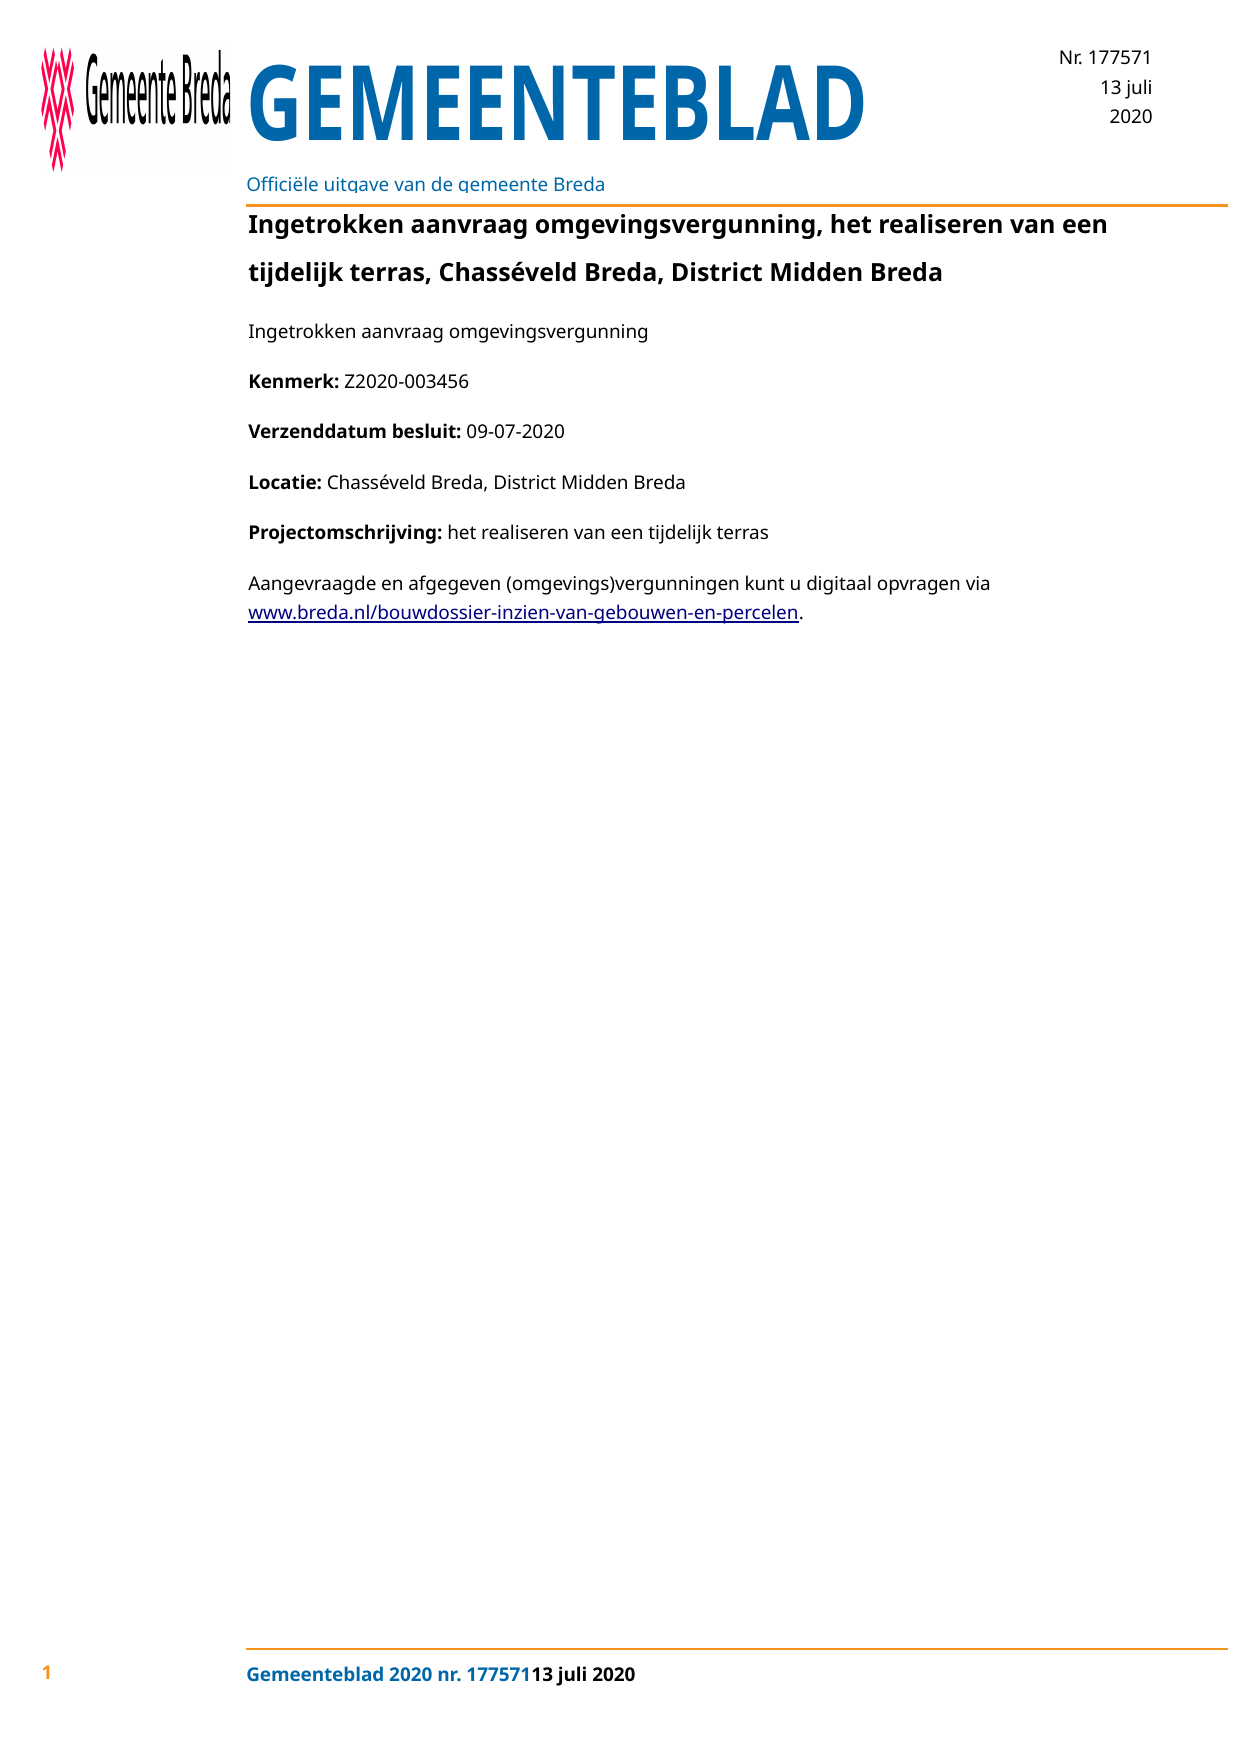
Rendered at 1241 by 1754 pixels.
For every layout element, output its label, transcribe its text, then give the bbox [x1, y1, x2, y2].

text Locatie: Chasséveld Breda, District Midden Breda [248, 469, 1152, 495]
text Projectomschrijving: het realiseren van een tijdelijk terras [248, 519, 1152, 545]
text Verzenddatum besluit: 09-07-2020 [248, 419, 1152, 444]
text Ingetrokken aanvraag omgevingsvergunning [248, 318, 1152, 344]
picture [41, 47, 231, 172]
text Kenmerk: Z2020-003456 [248, 368, 1152, 394]
text Aangevraagde en afgegeven (omgevings)vergunningen kunt u digitaal opvragen via www.breda.nl/bouwdossier-inzien-van-gebouwen-en-percelen. [248, 570, 1152, 625]
text Ingetrokken aanvraag omgevingsvergunning, het realiseren van een tijdelijk terras, Chasséveld Breda, District Midden Breda [248, 207, 1152, 288]
